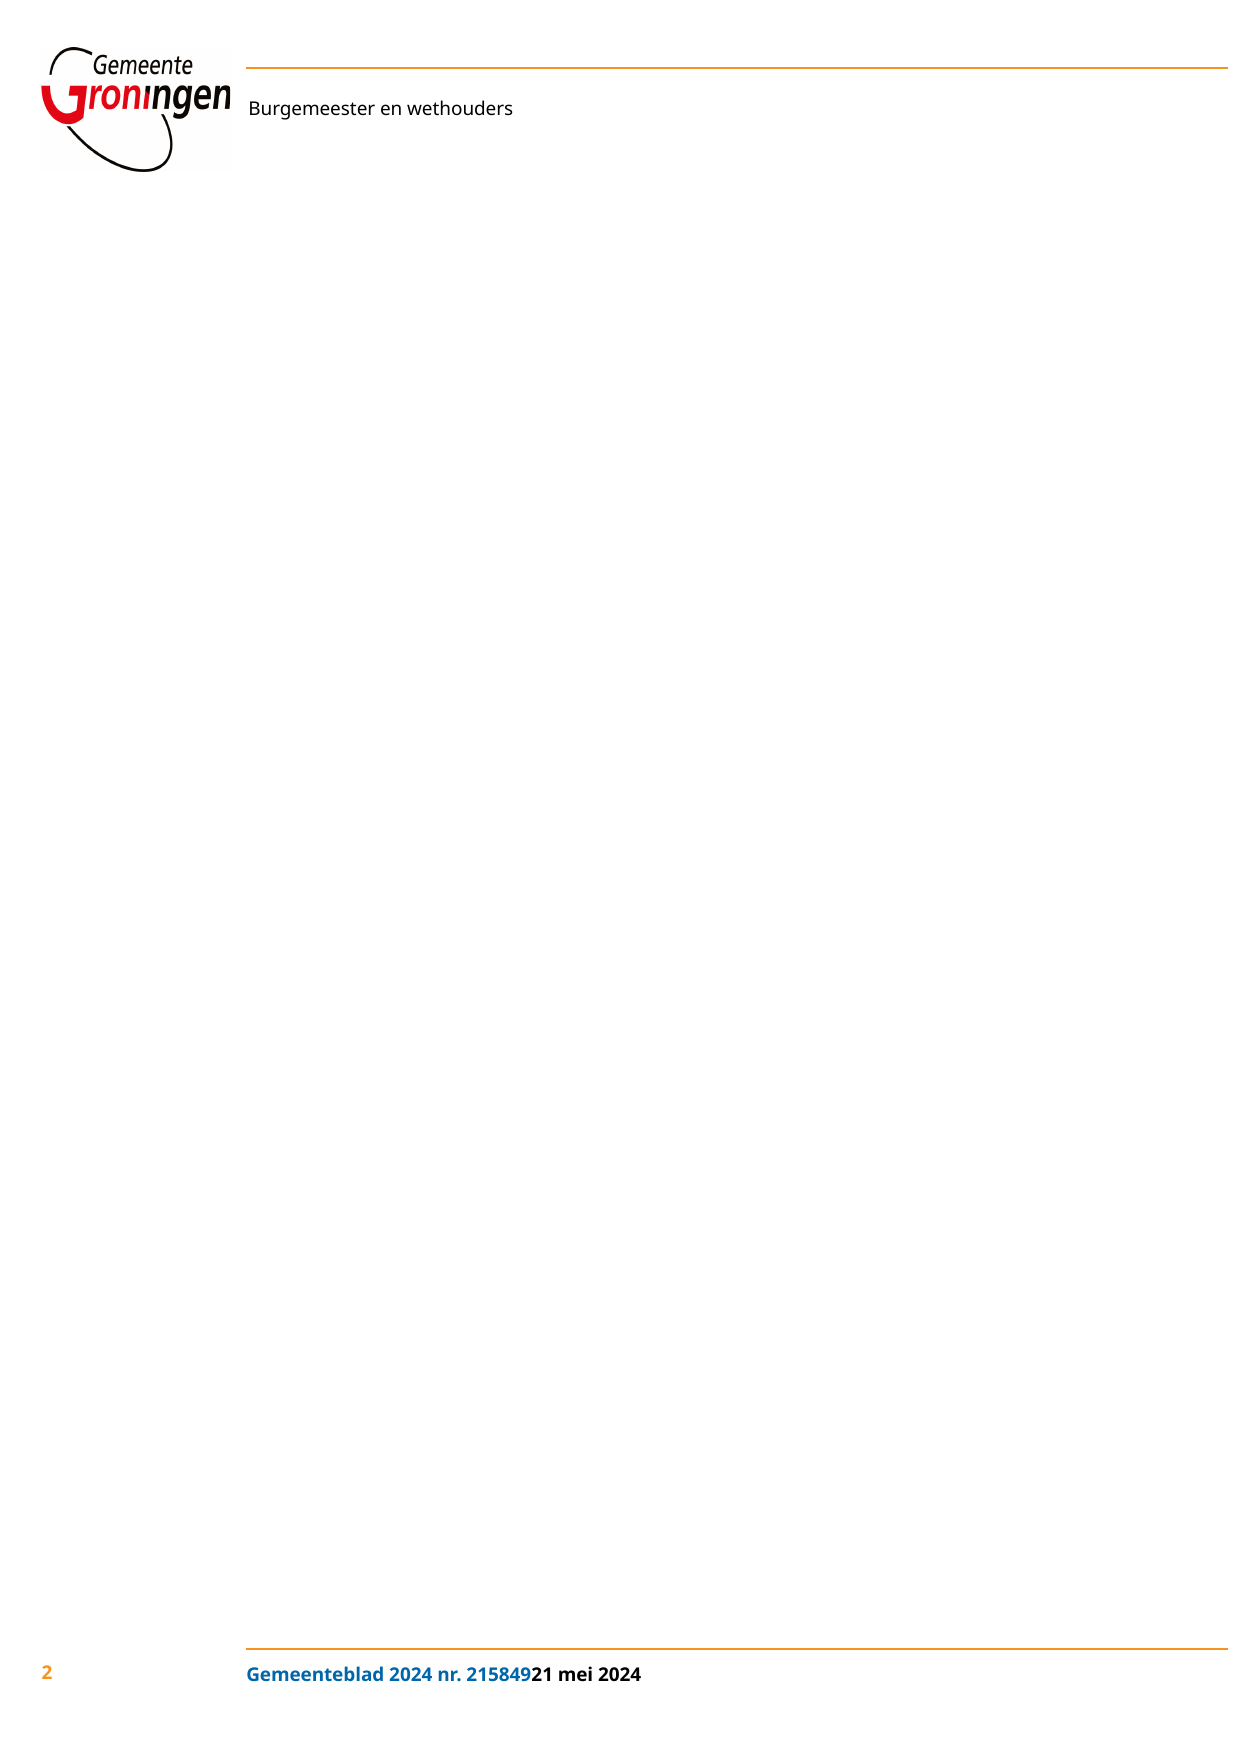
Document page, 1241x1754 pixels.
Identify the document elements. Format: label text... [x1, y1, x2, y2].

text Burgemeester en wethouders [248, 95, 1152, 121]
picture [41, 47, 231, 172]
